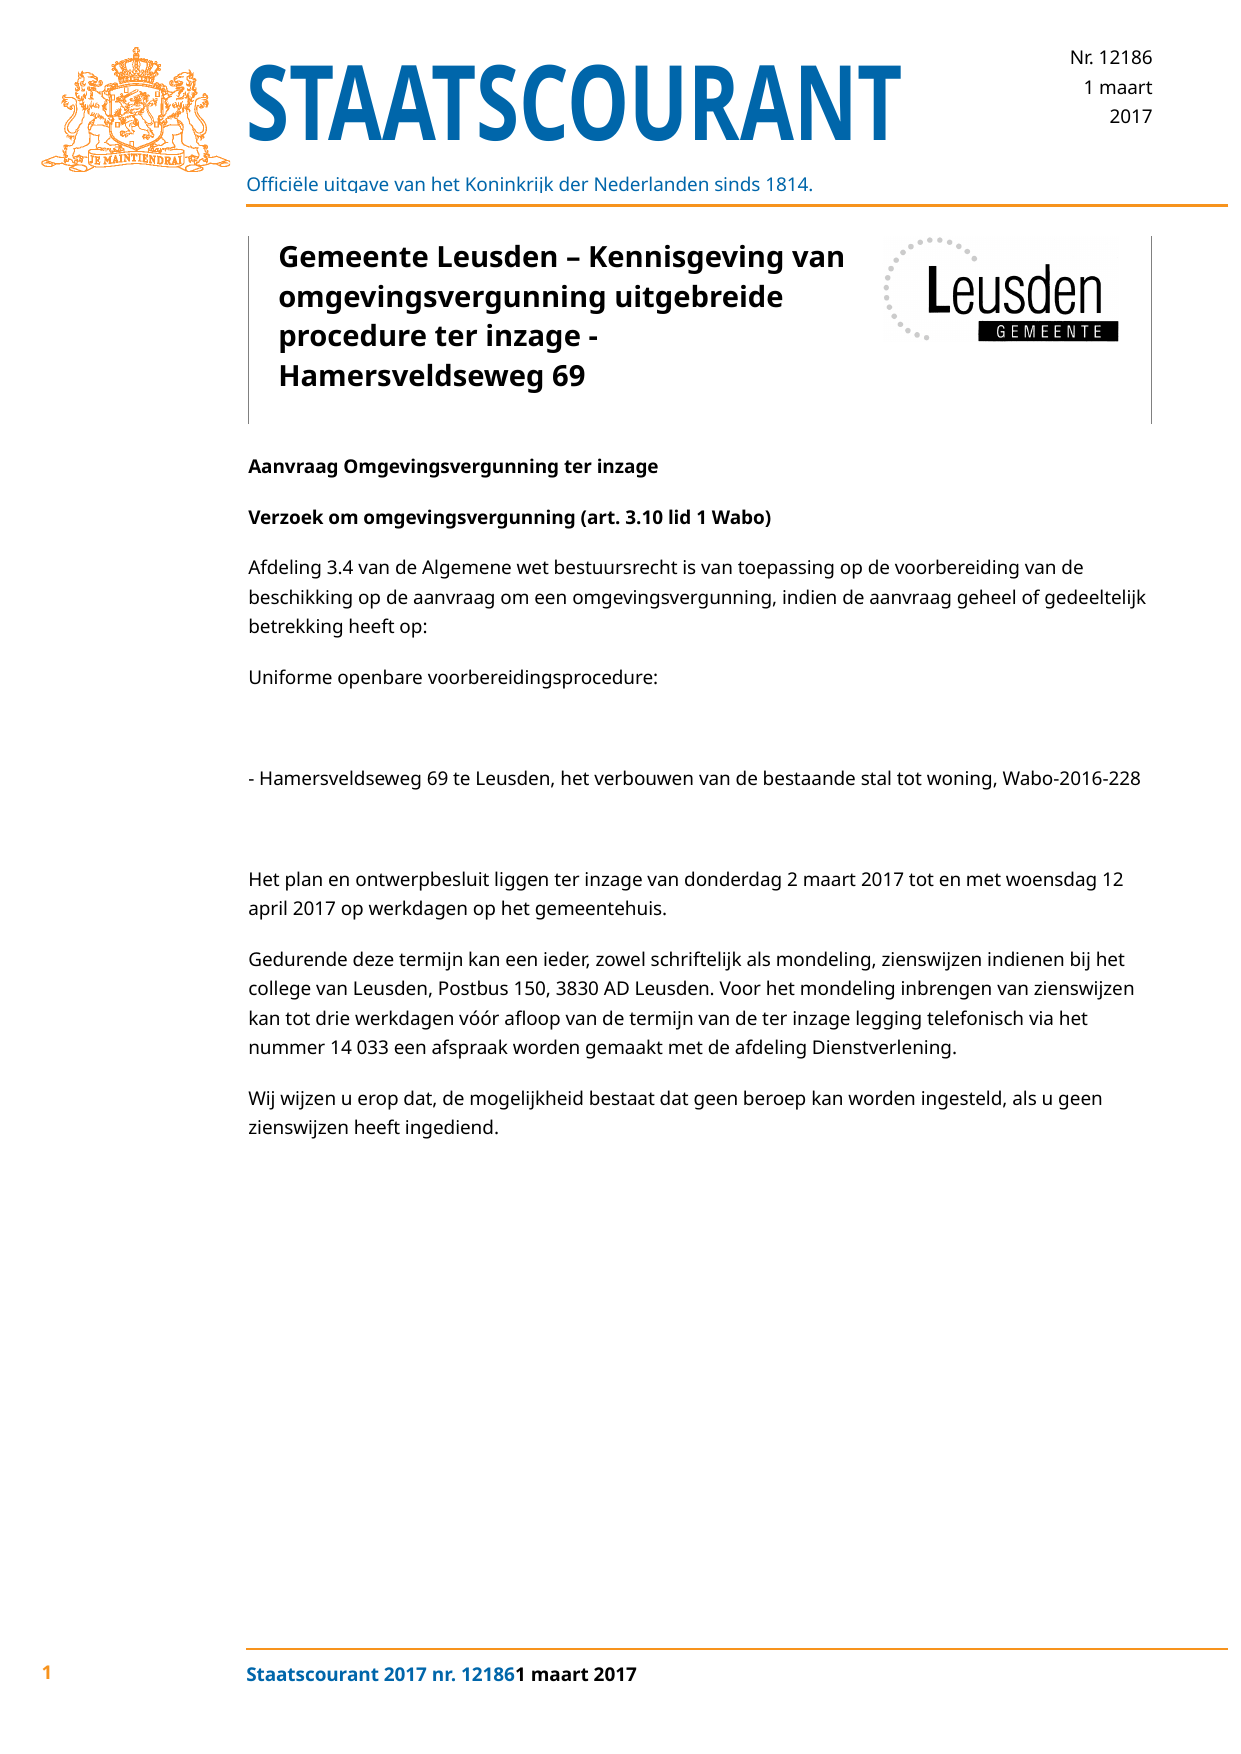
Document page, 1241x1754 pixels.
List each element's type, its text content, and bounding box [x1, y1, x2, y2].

text Wij wijzen u erop dat, de mogelijkheid bestaat dat geen beroep kan worden ingesteld, als u geen zienswijzen heeft ingediend. [248, 1085, 1152, 1140]
table_header [850, 236, 1151, 424]
text Afdeling 3.4 van de Algemene wet bestuursrecht is van toepassing op de voorbereiding van de beschikking op de aanvraag om een omgevingsvergunning, indien de aanvraag geheel of gedeeltelijk betrekking heeft op: [248, 554, 1152, 639]
text Het plan en ontwerpbesluit liggen ter inzage van donderdag 2 maart 2017 tot en met woensdag 12 april 2017 op werkdagen op het gemeentehuis. [248, 866, 1152, 921]
text - Hamersveldseweg 69 te Leusden, het verbouwen van de bestaande stal tot woning, Wabo-2016-228 [248, 765, 1152, 791]
text Verzoek om omgevingsvergunning (art. 3.10 lid 1 Wabo) [248, 504, 1152, 530]
picture [41, 47, 231, 172]
table_header Gemeente Leusden – Kennisgeving van omgevingsvergunning uitgebreide procedure ter inzage - Hamersveldseweg 69 [249, 236, 850, 424]
text Aanvraag Omgevingsvergunning ter inzage [248, 454, 1152, 479]
text Gedurende deze termijn kan een ieder, zowel schriftelijk als mondeling, zienswijzen indienen bij het college van Leusden, Postbus 150, 3830 AD Leusden. Voor het mondeling inbrengen van zienswijzen kan tot drie werkdagen vóór afloop van de termijn van de ter inzage legging telefonisch via het nummer 14 033 een afspraak worden gemaakt met de afdeling Dienstverlening. [248, 946, 1152, 1060]
text Uniforme openbare voorbereidingsprocedure: [248, 664, 1152, 690]
picture [882, 236, 1119, 342]
